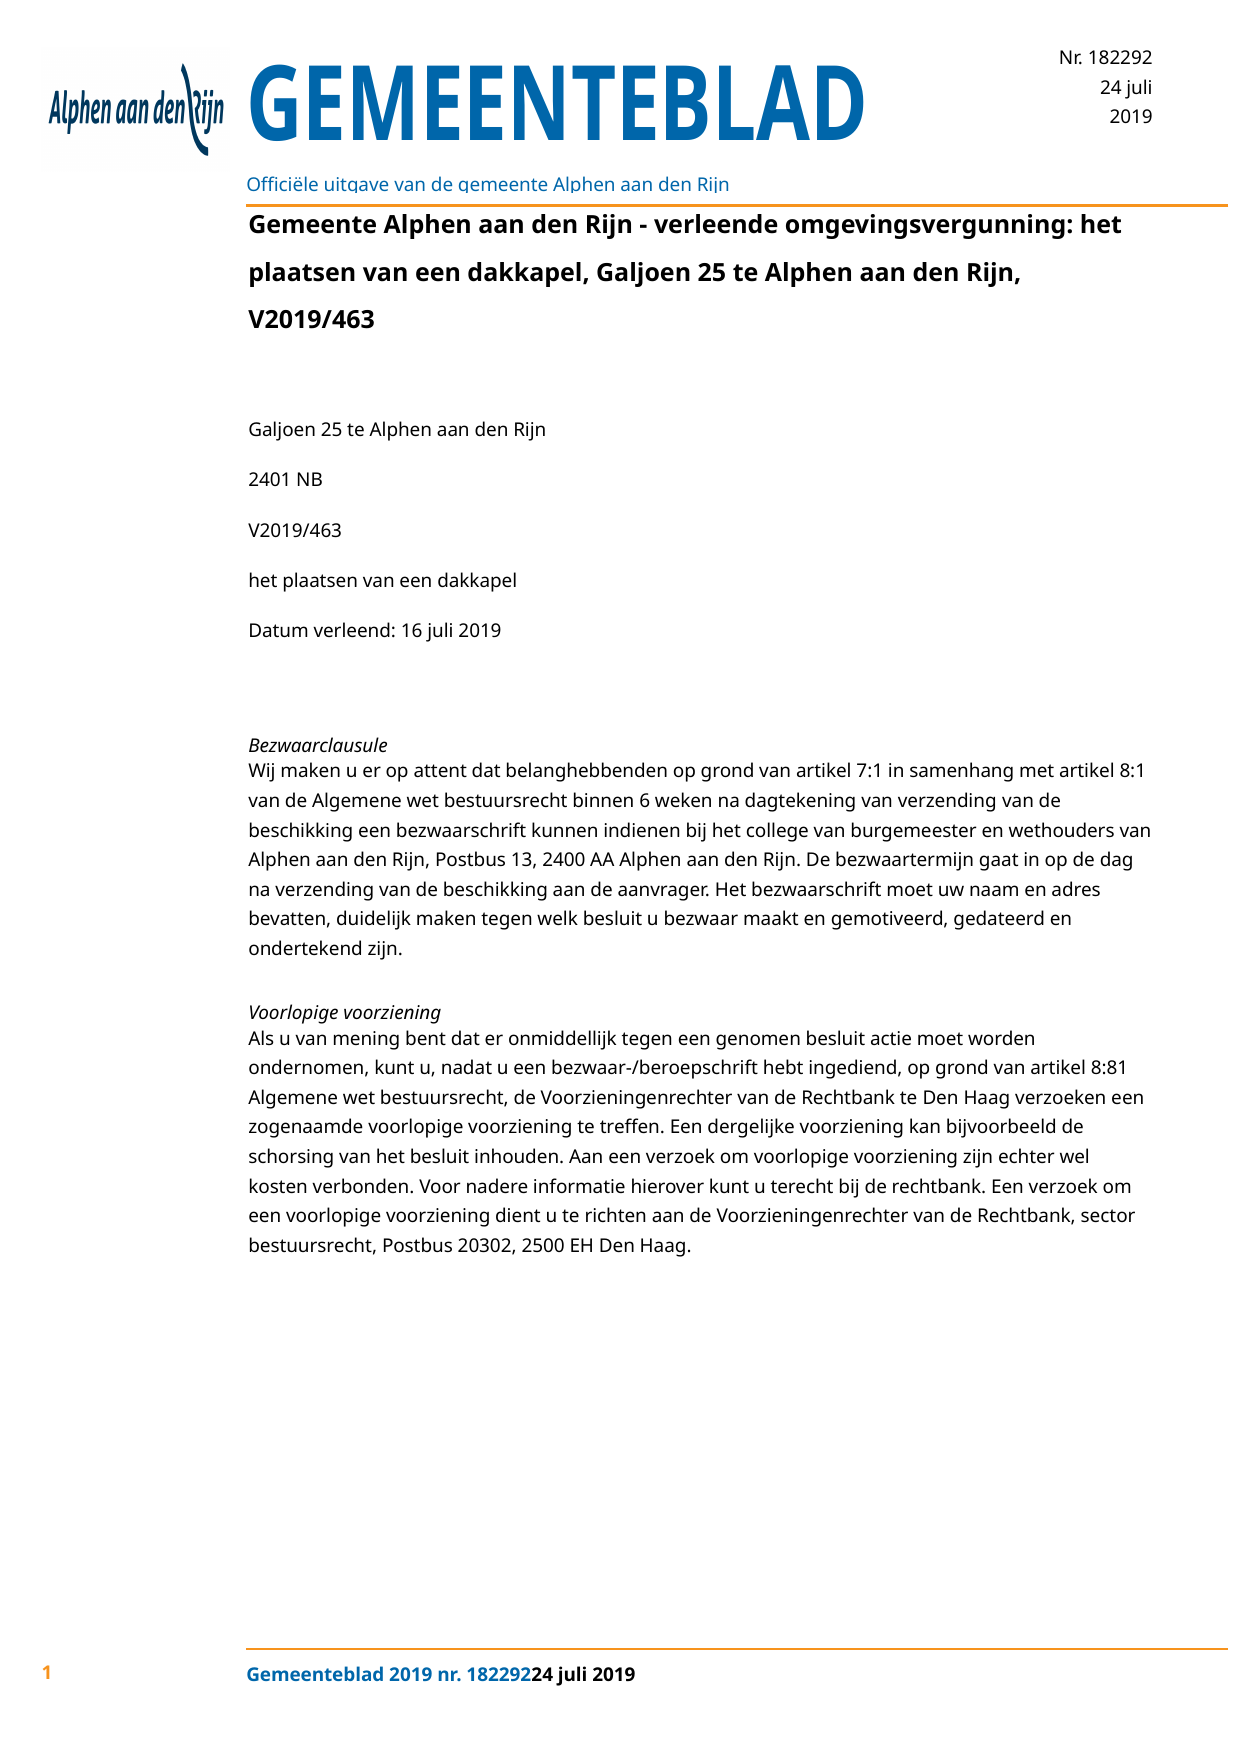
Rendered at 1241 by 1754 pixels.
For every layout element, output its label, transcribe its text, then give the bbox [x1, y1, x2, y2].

text Bezwaarclausule [248, 732, 1152, 758]
text Galjoen 25 te Alphen aan den Rijn [248, 416, 1152, 442]
text 2401 NB [248, 466, 1152, 492]
text Als u van mening bent dat er onmiddellijk tegen een genomen besluit actie moet worden ondernomen, kunt u, nadat u een bezwaar-/beroepschrift hebt ingediend, op grond van artikel 8:81 Algemene wet bestuursrecht, de Voorzieningenrechter van de Rechtbank te Den Haag verzoeken een zogenaamde voorlopige voorziening te treffen. Een dergelijke voorziening kan bijvoorbeeld de schorsing van het besluit inhouden. Aan een verzoek om voorlopige voorziening zijn echter wel kosten verbonden. Voor nadere informatie hierover kunt u terecht bij de rechtbank. Een verzoek om een voorlopige voorziening dient u te richten aan de Voorzieningenrechter van de Rechtbank, sector bestuursrecht, Postbus 20302, 2500 EH Den Haag. [248, 1025, 1152, 1258]
text Datum verleend: 16 juli 2019 [248, 618, 1152, 643]
text Voorlopige voorziening [248, 999, 1152, 1025]
text Wij maken u er op attent dat belanghebbenden op grond van artikel 7:1 in samenhang met artikel 8:1 van de Algemene wet bestuursrecht binnen 6 weken na dagtekening van verzending van de beschikking een bezwaarschrift kunnen indienen bij het college van burgemeester en wethouders van Alphen aan den Rijn, Postbus 13, 2400 AA Alphen aan den Rijn. De bezwaartermijn gaat in op de dag na verzending van de beschikking aan de aanvrager. Het bezwaarschrift moet uw naam en adres bevatten, duidelijk maken tegen welk besluit u bezwaar maakt en gemotiveerd, gedateerd en ondertekend zijn. [248, 758, 1152, 961]
text V2019/463 [248, 517, 1152, 542]
text het plaatsen van een dakkapel [248, 567, 1152, 593]
picture [41, 47, 231, 172]
text Gemeente Alphen aan den Rijn - verleende omgevingsvergunning: het plaatsen van een dakkapel, Galjoen 25 te Alphen aan den Rijn, V2019/463 [248, 207, 1152, 336]
